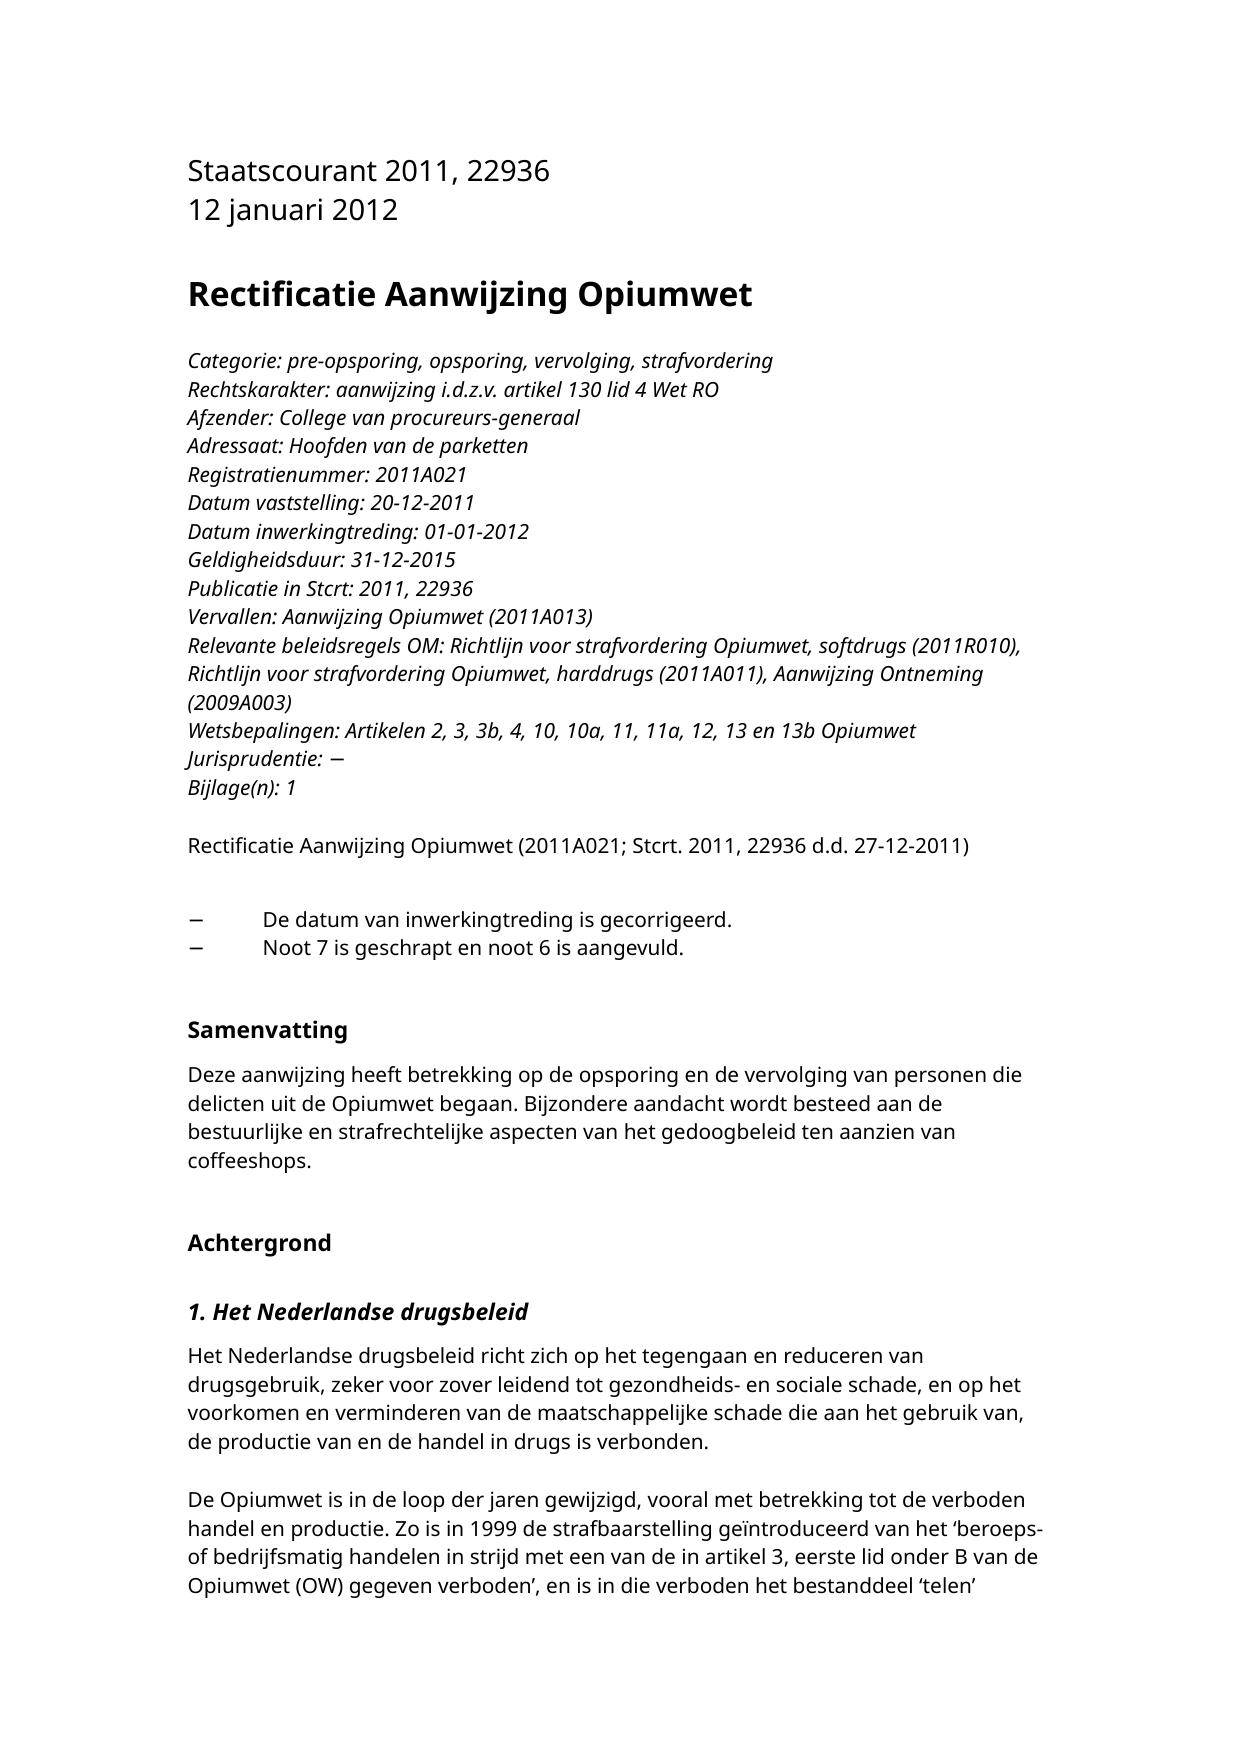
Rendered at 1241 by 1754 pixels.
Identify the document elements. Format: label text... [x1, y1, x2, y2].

subtitle 1. Het Nederlandse drugsbeleid [187, 1295, 1053, 1327]
text Bijlage(n): 1 [187, 773, 1053, 801]
text Afzender: College van procureurs-generaal [187, 403, 1053, 432]
subtitle Samenvatting [187, 1014, 1053, 1045]
text Wetsbepalingen: Artikelen 2, 3, 3b, 4, 10, 10a, 11, 11a, 12, 13 en 13b Opiumwet [187, 716, 1053, 744]
text Vervallen: Aanwijzing Opiumwet (2011A013) [187, 602, 1053, 631]
list De datum van inwerkingtreding is gecorrigeerd. [187, 905, 1053, 933]
subtitle Rectificatie Aanwijzing Opiumwet [187, 271, 1053, 316]
text Staatscourant 2011, 22936 [187, 150, 1053, 190]
text De Opiumwet is in de loop der jaren gewijzigd, vooral met betrekking tot de verboden handel en productie. Zo is in 1999 de strafbaarstelling geïntroduceerd van het ‘beroeps- of bedrijfsmatig handelen in strijd met een van de in artikel 3, eerste lid onder B van de Opiumwet (OW) gegeven verboden’, en is in die verboden het bestanddeel ‘telen’ [187, 1485, 1053, 1599]
text Rectificatie Aanwijzing Opiumwet (2011A021; Stcrt. 2011, 22936 d.d. 27-12-2011) [187, 831, 1053, 860]
text Registratienummer: 2011A021 [187, 460, 1053, 488]
text Relevante beleidsregels OM: Richtlijn voor strafvordering Opiumwet, softdrugs (2011R010), Richtlijn voor strafvordering Opiumwet, harddrugs (2011A011), Aanwijzing Ontneming (2009A003) [187, 631, 1053, 716]
subtitle Achtergrond [187, 1227, 1053, 1258]
list Noot 7 is geschrapt en noot 6 is aangevuld. [187, 933, 1053, 962]
text Jurisprudentie: − [187, 744, 1053, 773]
text Het Nederlandse drugsbeleid richt zich op het tegengaan en reduceren van drugsgebruik, zeker voor zover leidend tot gezondheids- en sociale schade, en op het voorkomen en verminderen van de maatschappelijke schade die aan het gebruik van, de productie van en de handel in drugs is verbonden. [187, 1342, 1053, 1455]
text Adressaat: Hoofden van de parketten [187, 432, 1053, 460]
text 12 januari 2012 [187, 190, 1053, 229]
text Rechtskarakter: aanwijzing i.d.z.v. artikel 130 lid 4 Wet RO [187, 375, 1053, 403]
text Datum inwerkingtreding: 01-01-2012 [187, 517, 1053, 545]
text Geldigheidsduur: 31-12-2015 [187, 545, 1053, 574]
text Deze aanwijzing heeft betrekking op de opsporing en de vervolging van personen die delicten uit de Opiumwet begaan. Bijzondere aandacht wordt besteed aan de bestuurlijke en strafrechtelijke aspecten van het gedoogbeleid ten aanzien van coffeeshops. [187, 1060, 1053, 1174]
text Datum vaststelling: 20-12-2011 [187, 488, 1053, 517]
text Publicatie in Stcrt: 2011, 22936 [187, 574, 1053, 602]
text Categorie: pre-opsporing, opsporing, vervolging, strafvordering [187, 346, 1053, 375]
